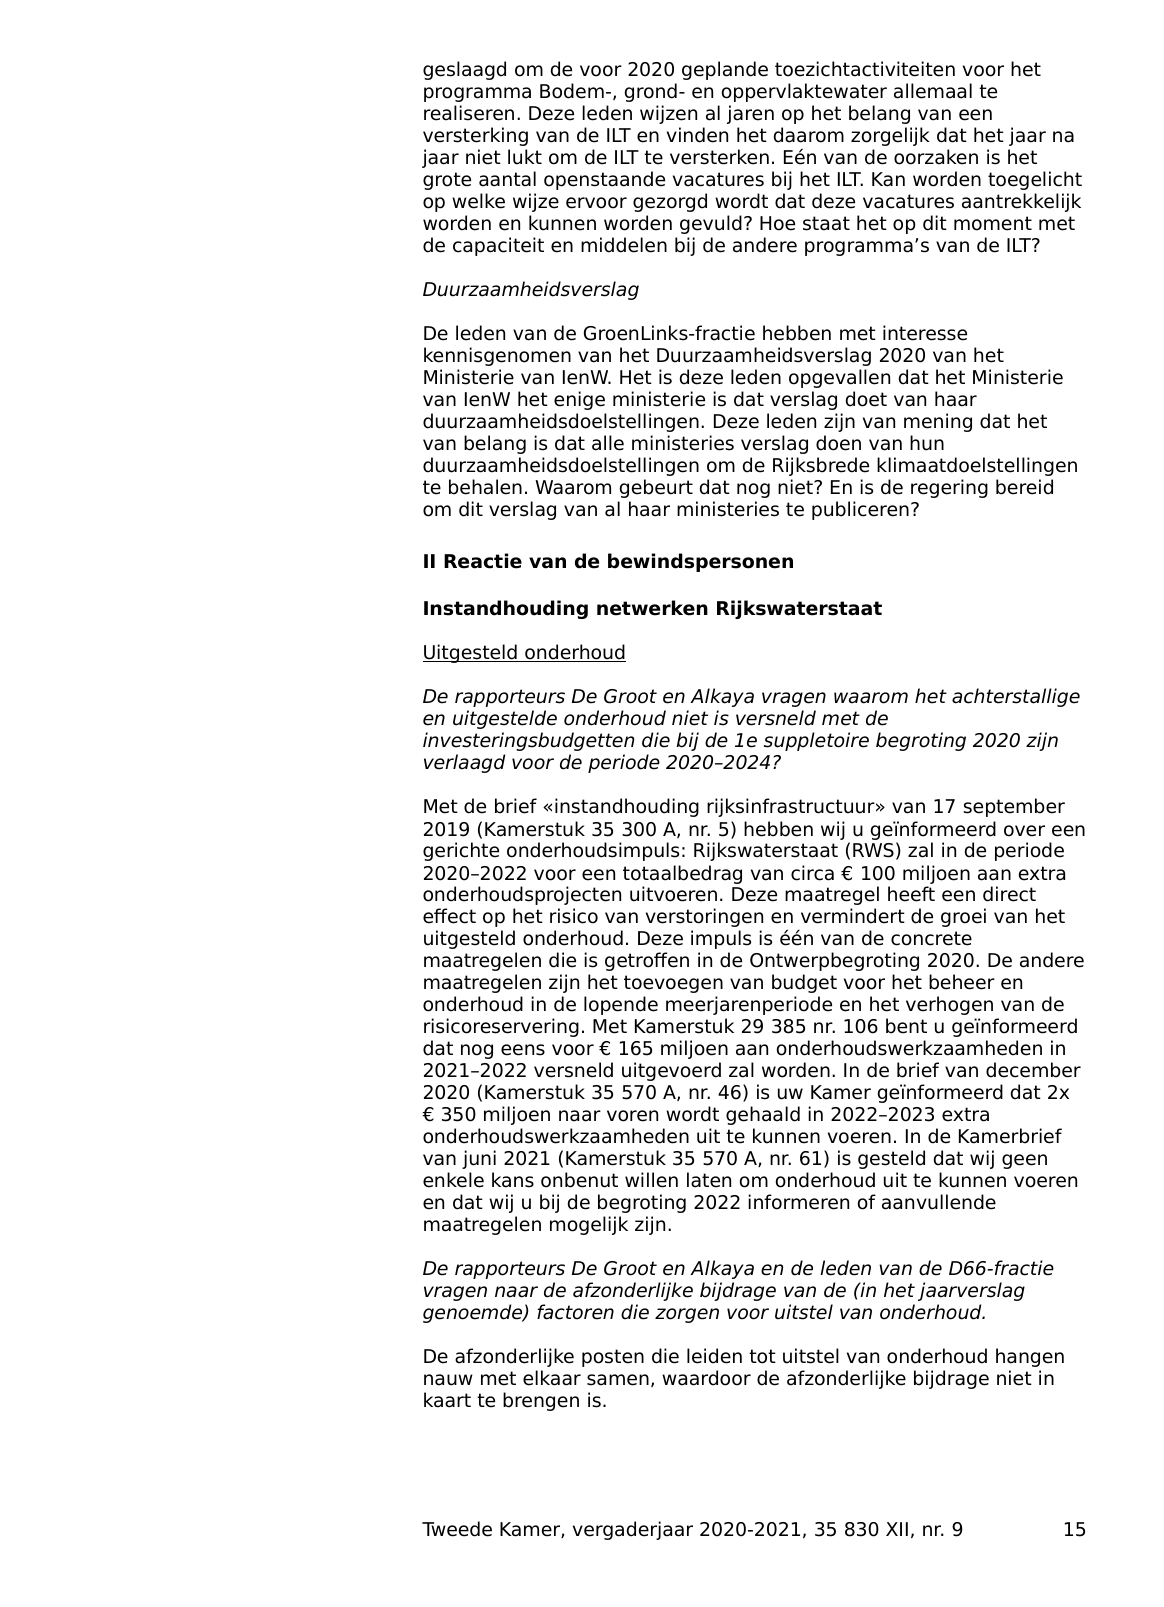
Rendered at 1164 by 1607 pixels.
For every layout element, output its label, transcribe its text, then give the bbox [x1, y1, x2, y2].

text De rapporteurs De Groot en Alkaya en de leden van de D66-fractie vragen naar de afzonderlijke bijdrage van de (in het jaarverslag genoemde) factoren die zorgen voor uitstel van onderhoud. [422, 1258, 1087, 1324]
text De afzonderlijke posten die leiden tot uitstel van onderhoud hangen nauw met elkaar samen, waardoor de afzonderlijke bijdrage niet in kaart te brengen is. [422, 1346, 1087, 1412]
subtitle Duurzaamheidsverslag [422, 279, 1087, 301]
text geslaagd om de voor 2020 geplande toezichtactiviteiten voor het programma Bodem-, grond- en oppervlaktewater allemaal te realiseren. Deze leden wijzen al jaren op het belang van een versterking van de ILT en vinden het daarom zorgelijk dat het jaar na jaar niet lukt om de ILT te versterken. Eén van de oorzaken is het grote aantal openstaande vacatures bij het ILT. Kan worden toegelicht op welke wijze ervoor gezorgd wordt dat deze vacatures aantrekkelijk worden en kunnen worden gevuld? Hoe staat het op dit moment met de capaciteit en middelen bij de andere programma’s van de ILT? [422, 59, 1087, 257]
text Met de brief «instandhouding rijksinfrastructuur» van 17 september 2019 (Kamerstuk 35 300 A, nr. 5) hebben wij u geïnformeerd over een gerichte onderhoudsimpuls: Rijkswaterstaat (RWS) zal in de periode 2020–2022 voor een totaalbedrag van circa € 100 miljoen aan extra onderhoudsprojecten uitvoeren. Deze maatregel heeft een direct effect op het risico van verstoringen en vermindert de groei van het uitgesteld onderhoud. Deze impuls is één van de concrete maatregelen die is getroffen in de Ontwerpbegroting 2020. De andere maatregelen zijn het toevoegen van budget voor het beheer en onderhoud in de lopende meerjarenperiode en het verhogen van de risicoreservering. Met Kamerstuk 29 385 nr. 106 bent u geïnformeerd dat nog eens voor € 165 miljoen aan onderhoudswerkzaamheden in 2021–2022 versneld uitgevoerd zal worden. In de brief van december 2020 (Kamerstuk 35 570 A, nr. 46) is uw Kamer geïnformeerd dat 2x € 350 miljoen naar voren wordt gehaald in 2022–2023 extra onderhoudswerkzaamheden uit te kunnen voeren. In de Kamerbrief van juni 2021 (Kamerstuk 35 570 A, nr. 61) is gesteld dat wij geen enkele kans onbenut willen laten om onderhoud uit te kunnen voeren en dat wij u bij de begroting 2022 informeren of aanvullende maatregelen mogelijk zijn. [422, 796, 1087, 1236]
subtitle Instandhouding netwerken Rijkswaterstaat [422, 598, 1087, 620]
text De leden van de GroenLinks-fractie hebben met interesse kennisgenomen van het Duurzaamheidsverslag 2020 van het Ministerie van IenW. Het is deze leden opgevallen dat het Ministerie van IenW het enige ministerie is dat verslag doet van haar duurzaamheidsdoelstellingen. Deze leden zijn van mening dat het van belang is dat alle ministeries verslag doen van hun duurzaamheidsdoelstellingen om de Rijksbrede klimaatdoelstellingen te behalen. Waarom gebeurt dat nog niet? En is de regering bereid om dit verslag van al haar ministeries te publiceren? [422, 323, 1087, 521]
subtitle Uitgesteld onderhoud [422, 642, 1087, 664]
text De rapporteurs De Groot en Alkaya vragen waarom het achterstallige en uitgestelde onderhoud niet is versneld met de investeringsbudgetten die bij de 1e suppletoire begroting 2020 zijn verlaagd voor de periode 2020–2024? [422, 686, 1087, 774]
subtitle II Reactie van de bewindspersonen [422, 551, 1087, 573]
